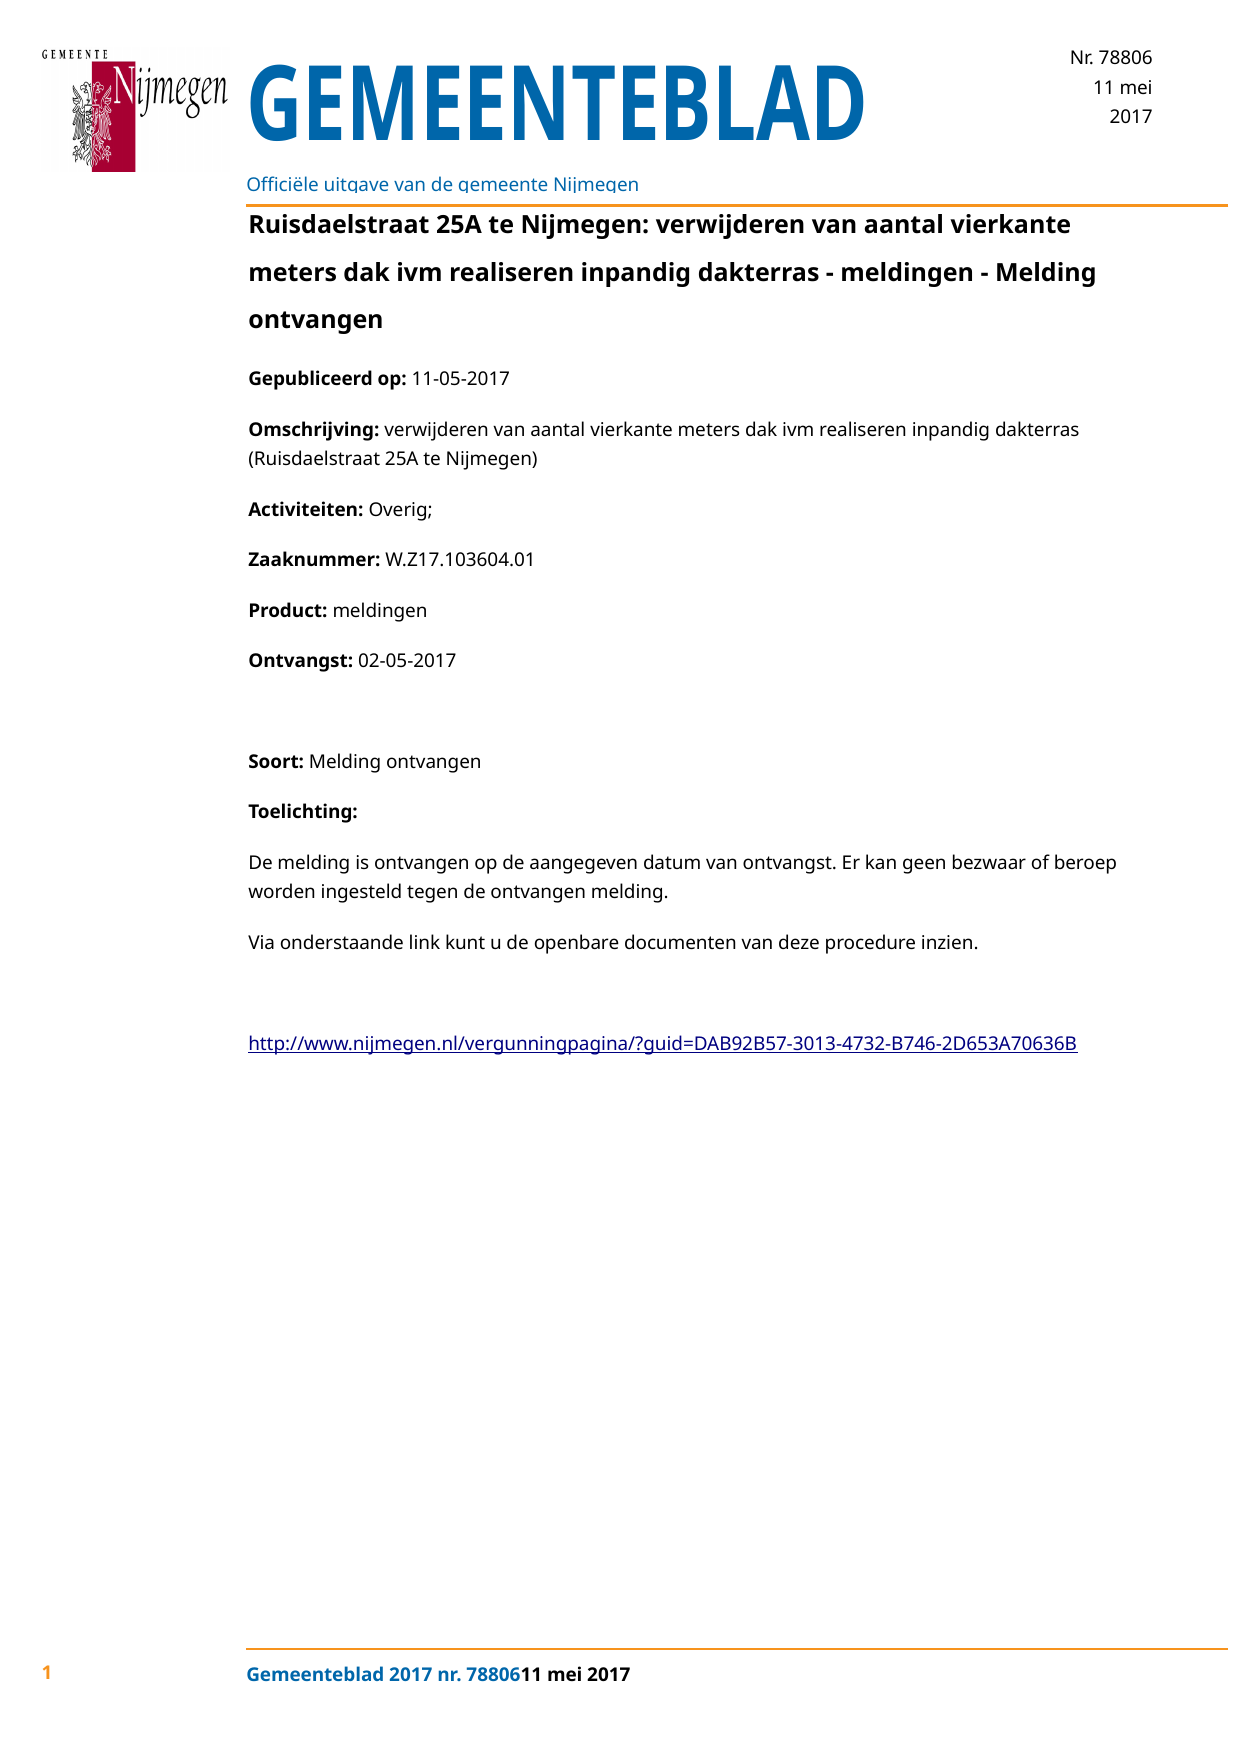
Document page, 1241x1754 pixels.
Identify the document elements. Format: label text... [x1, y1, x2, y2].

text Omschrijving: verwijderen van aantal vierkante meters dak ivm realiseren inpandig dakterras (Ruisdaelstraat 25A te Nijmegen) [248, 416, 1152, 471]
text Ruisdaelstraat 25A te Nijmegen: verwijderen van aantal vierkante meters dak ivm realiseren inpandig dakterras - meldingen - Melding ontvangen [248, 207, 1152, 336]
text Activiteiten: Overig; [248, 496, 1152, 522]
text Zaaknummer: W.Z17.103604.01 [248, 546, 1152, 572]
text Product: meldingen [248, 597, 1152, 622]
text Ontvangst: 02-05-2017 [248, 647, 1152, 673]
picture [41, 47, 231, 172]
text Via onderstaande link kunt u de openbare documenten van deze procedure inzien. [248, 929, 1152, 954]
text Toelichting: [248, 798, 1152, 824]
text De melding is ontvangen op de aangegeven datum van ontvangst. Er kan geen bezwaar of beroep worden ingesteld tegen de ontvangen melding. [248, 849, 1152, 904]
text Soort: Melding ontvangen [248, 748, 1152, 774]
text http://www.nijmegen.nl/vergunningpagina/?guid=DAB92B57-3013-4732-B746-2D653A70636B [248, 1030, 1152, 1055]
text Gepubliceerd op: 11-05-2017 [248, 366, 1152, 391]
